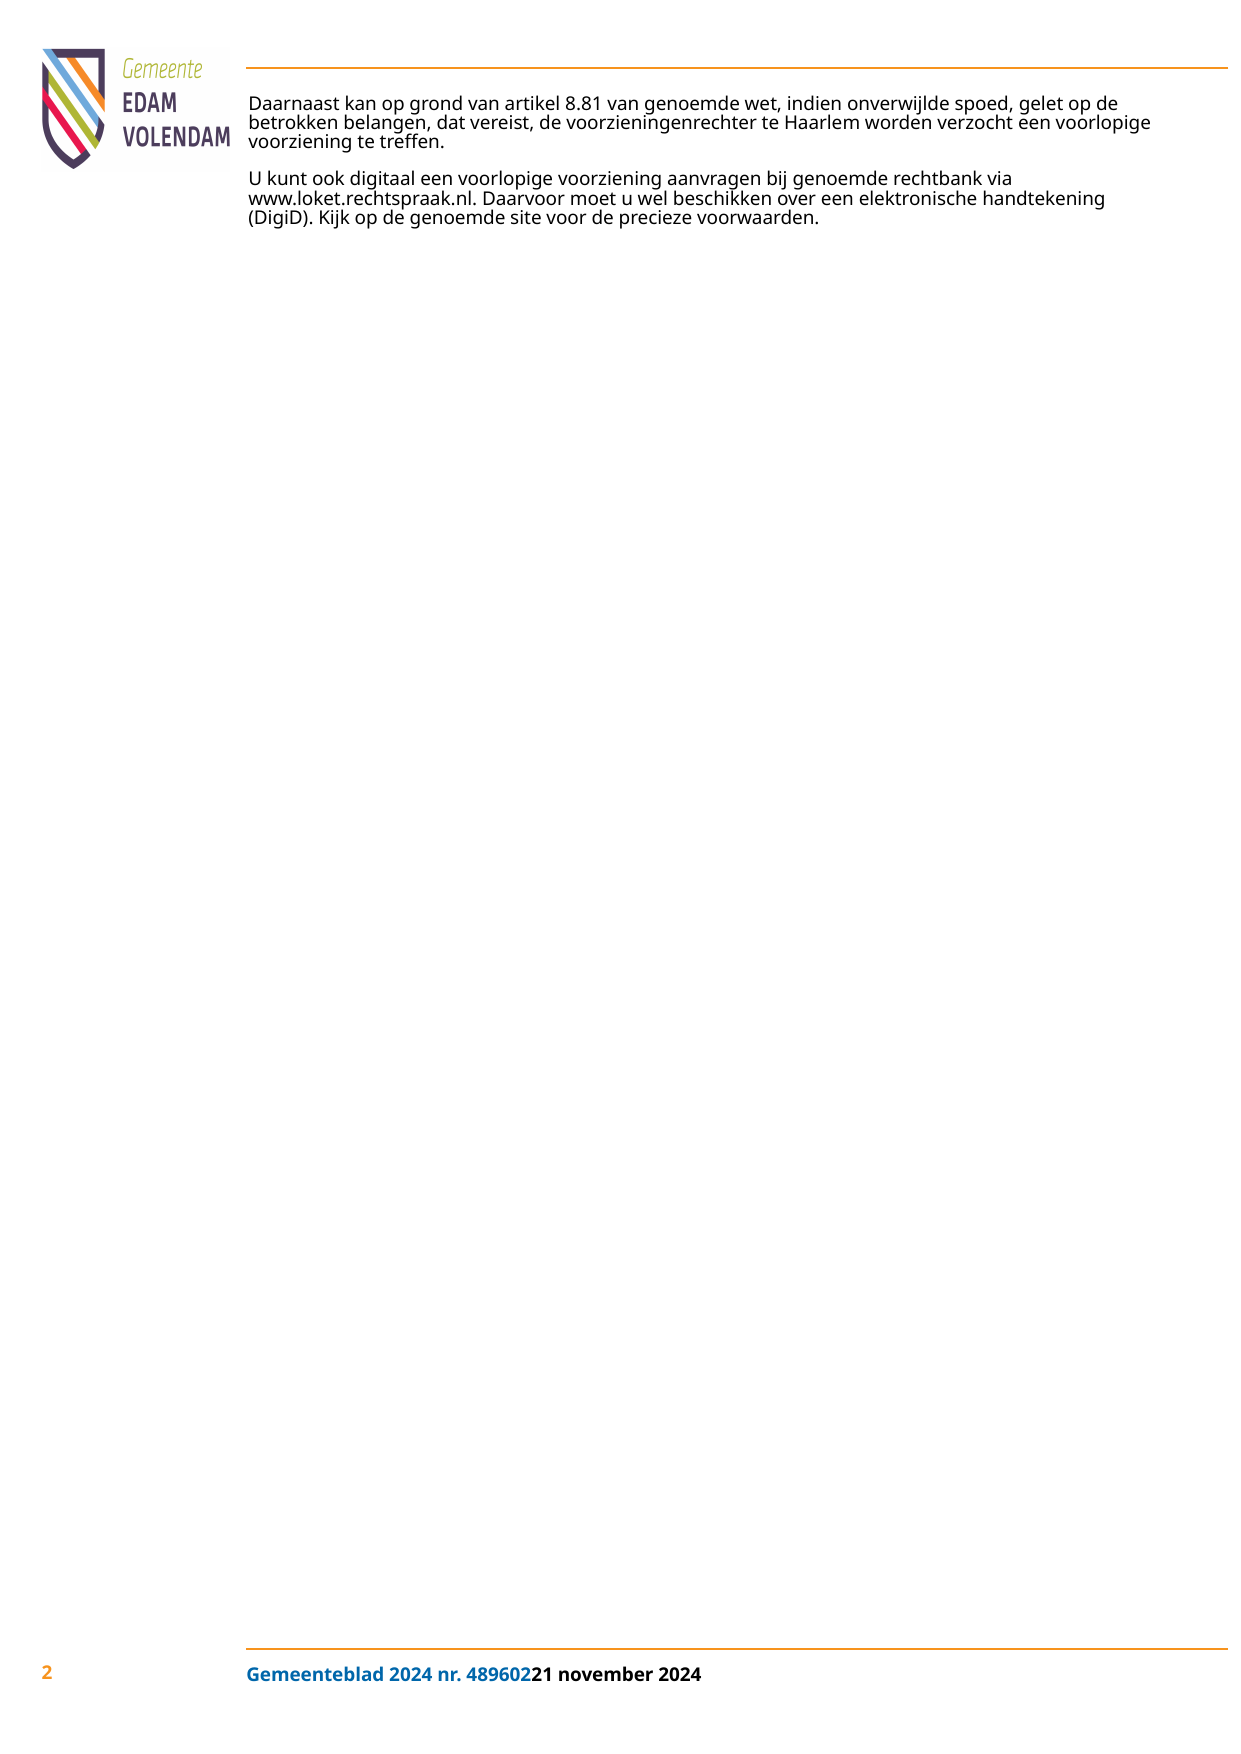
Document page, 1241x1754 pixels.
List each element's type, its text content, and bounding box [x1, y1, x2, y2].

text U kunt ook digitaal een voorlopige voorziening aanvragen bij genoemde rechtbank via www.loket.rechtspraak.nl. Daarvoor moet u wel beschikken over een elektronische handtekening (DigiD). Kijk op de genoemde site voor de precieze voorwaarden. [248, 170, 1152, 228]
text Daarnaast kan op grond van artikel 8.81 van genoemde wet, indien onverwijlde spoed, gelet op de betrokken belangen, dat vereist, de voorzieningenrechter te Haarlem worden verzocht een voorlopige voorziening te treffen. [248, 95, 1152, 153]
picture [41, 47, 231, 172]
